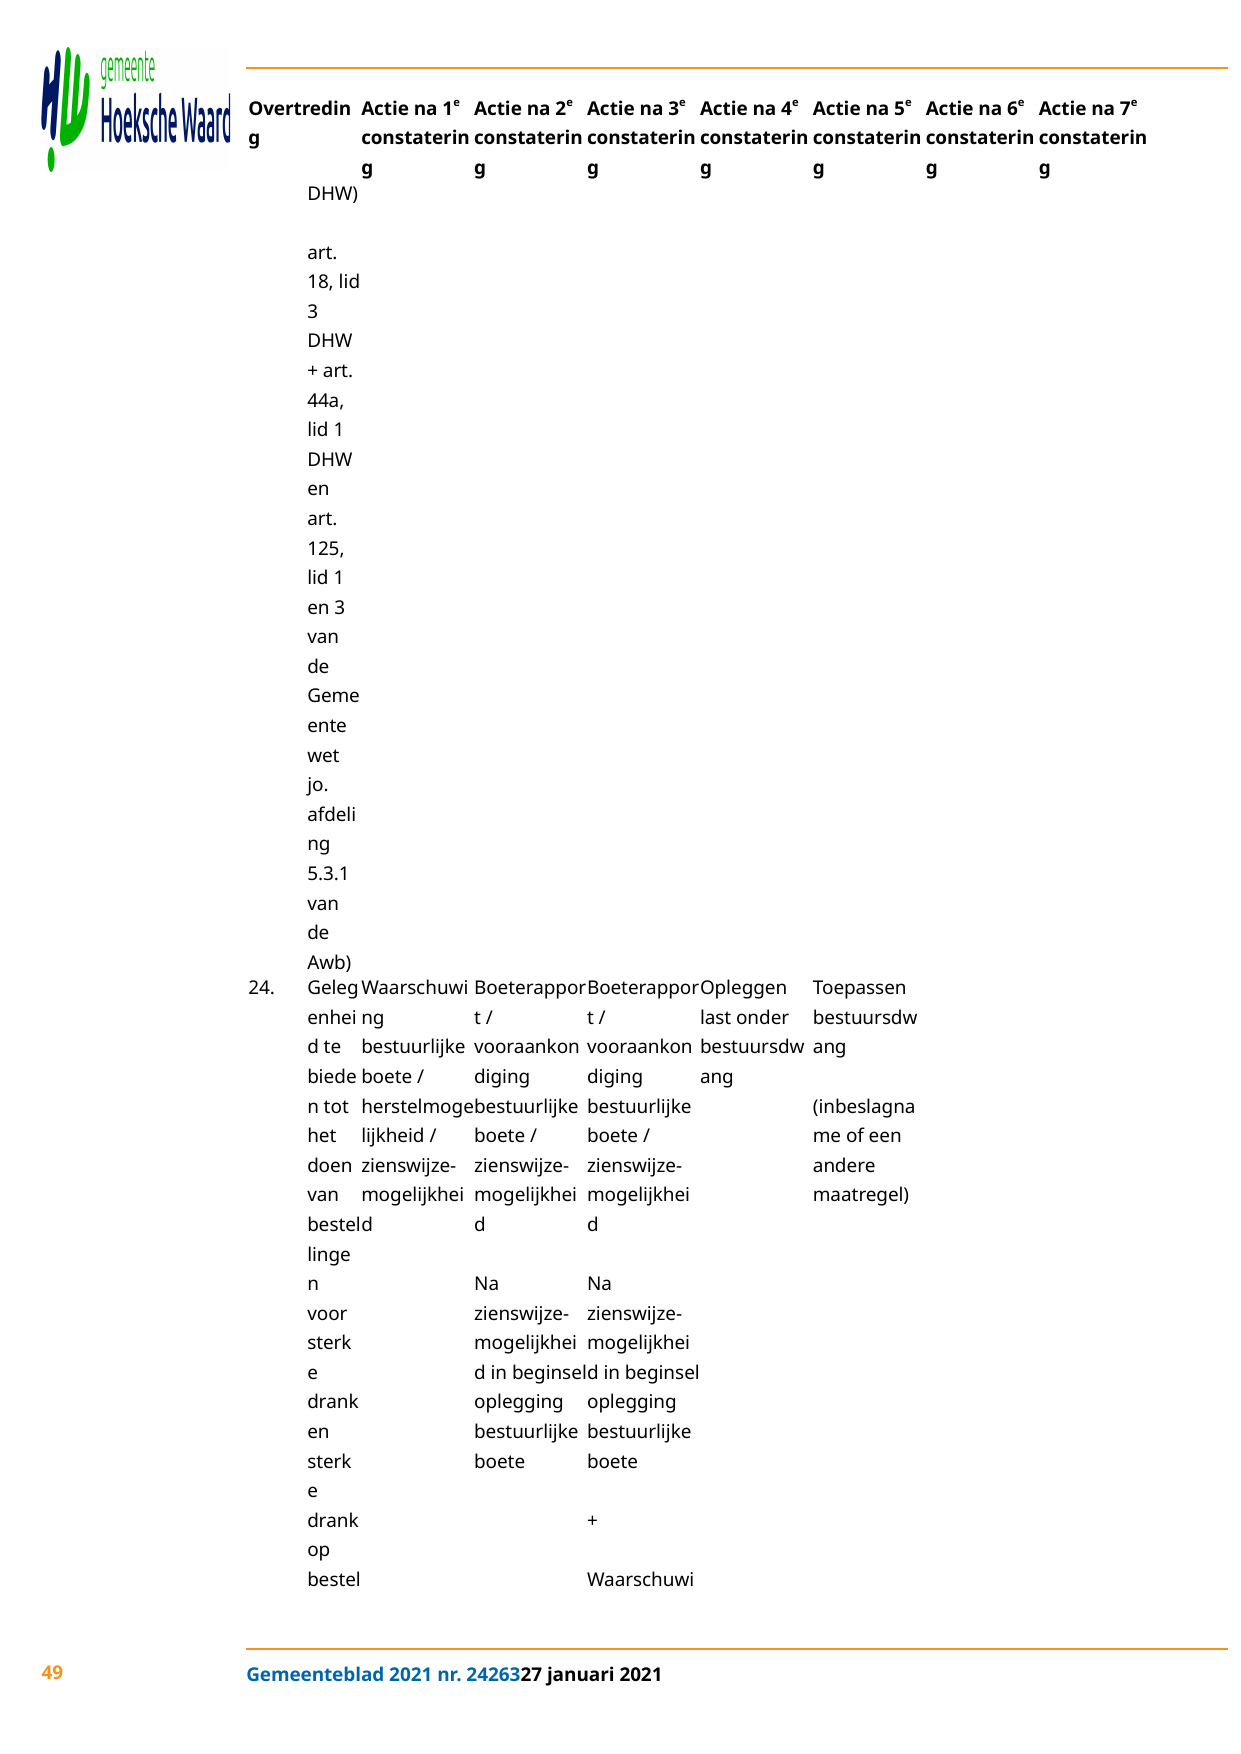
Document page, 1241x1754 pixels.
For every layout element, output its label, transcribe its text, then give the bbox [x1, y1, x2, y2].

table_header Actie na 4e constatering [700, 95, 813, 180]
table_cell Waarschuwing bestuurlijke boete / herstelmogelijkheid / zienswijze- mogelijkheid [361, 975, 474, 1592]
table_cell [813, 180, 926, 974]
table_header Actie na 2e constatering [474, 95, 587, 180]
table_cell [361, 180, 474, 974]
picture [41, 47, 231, 172]
table_cell [926, 975, 1038, 1592]
table_header Actie na 6e constatering [926, 95, 1038, 180]
table_cell Boeterapport / vooraankondiging bestuurlijke boete / zienswijze-mogelijkheid Na zienswijze-mogelijkheid in beginsel oplegging bestuurlijke boete [474, 975, 587, 1592]
table_header Actie na 7e constatering [1039, 95, 1152, 180]
table_header Actie na 3e constatering [587, 95, 700, 180]
table_header Actie na 5e constatering [813, 95, 926, 180]
table_header Overtreding [248, 95, 361, 180]
table_cell [926, 180, 1038, 974]
table_cell Opleggen last onder bestuursdwang [700, 975, 813, 1592]
table_cell [700, 180, 813, 974]
table_cell Gelegenheid te bieden tot het doen van bestellingen voor sterke drank en sterke drank op bestel [248, 975, 361, 1592]
table_cell [1039, 975, 1152, 1592]
table_cell DHW) art. 18, lid 3 DHW + art. 44a, lid 1 DHW en art. 125, lid 1 en 3 van de Gemeentewet jo. afdeling 5.3.1 van de Awb) [248, 180, 361, 974]
table_cell [1039, 180, 1152, 974]
table_cell Boeterapport / vooraankondiging bestuurlijke boete / zienswijze-mogelijkheid Na zienswijze-mogelijkheid in beginsel oplegging bestuurlijke boete + Waarschuwi [587, 975, 700, 1592]
table_header Actie na 1e constatering [361, 95, 474, 180]
table_cell [587, 180, 700, 974]
table_cell Toepassen bestuursdwang (inbeslagname of een andere maatregel) [813, 975, 926, 1592]
table_cell [474, 180, 587, 974]
